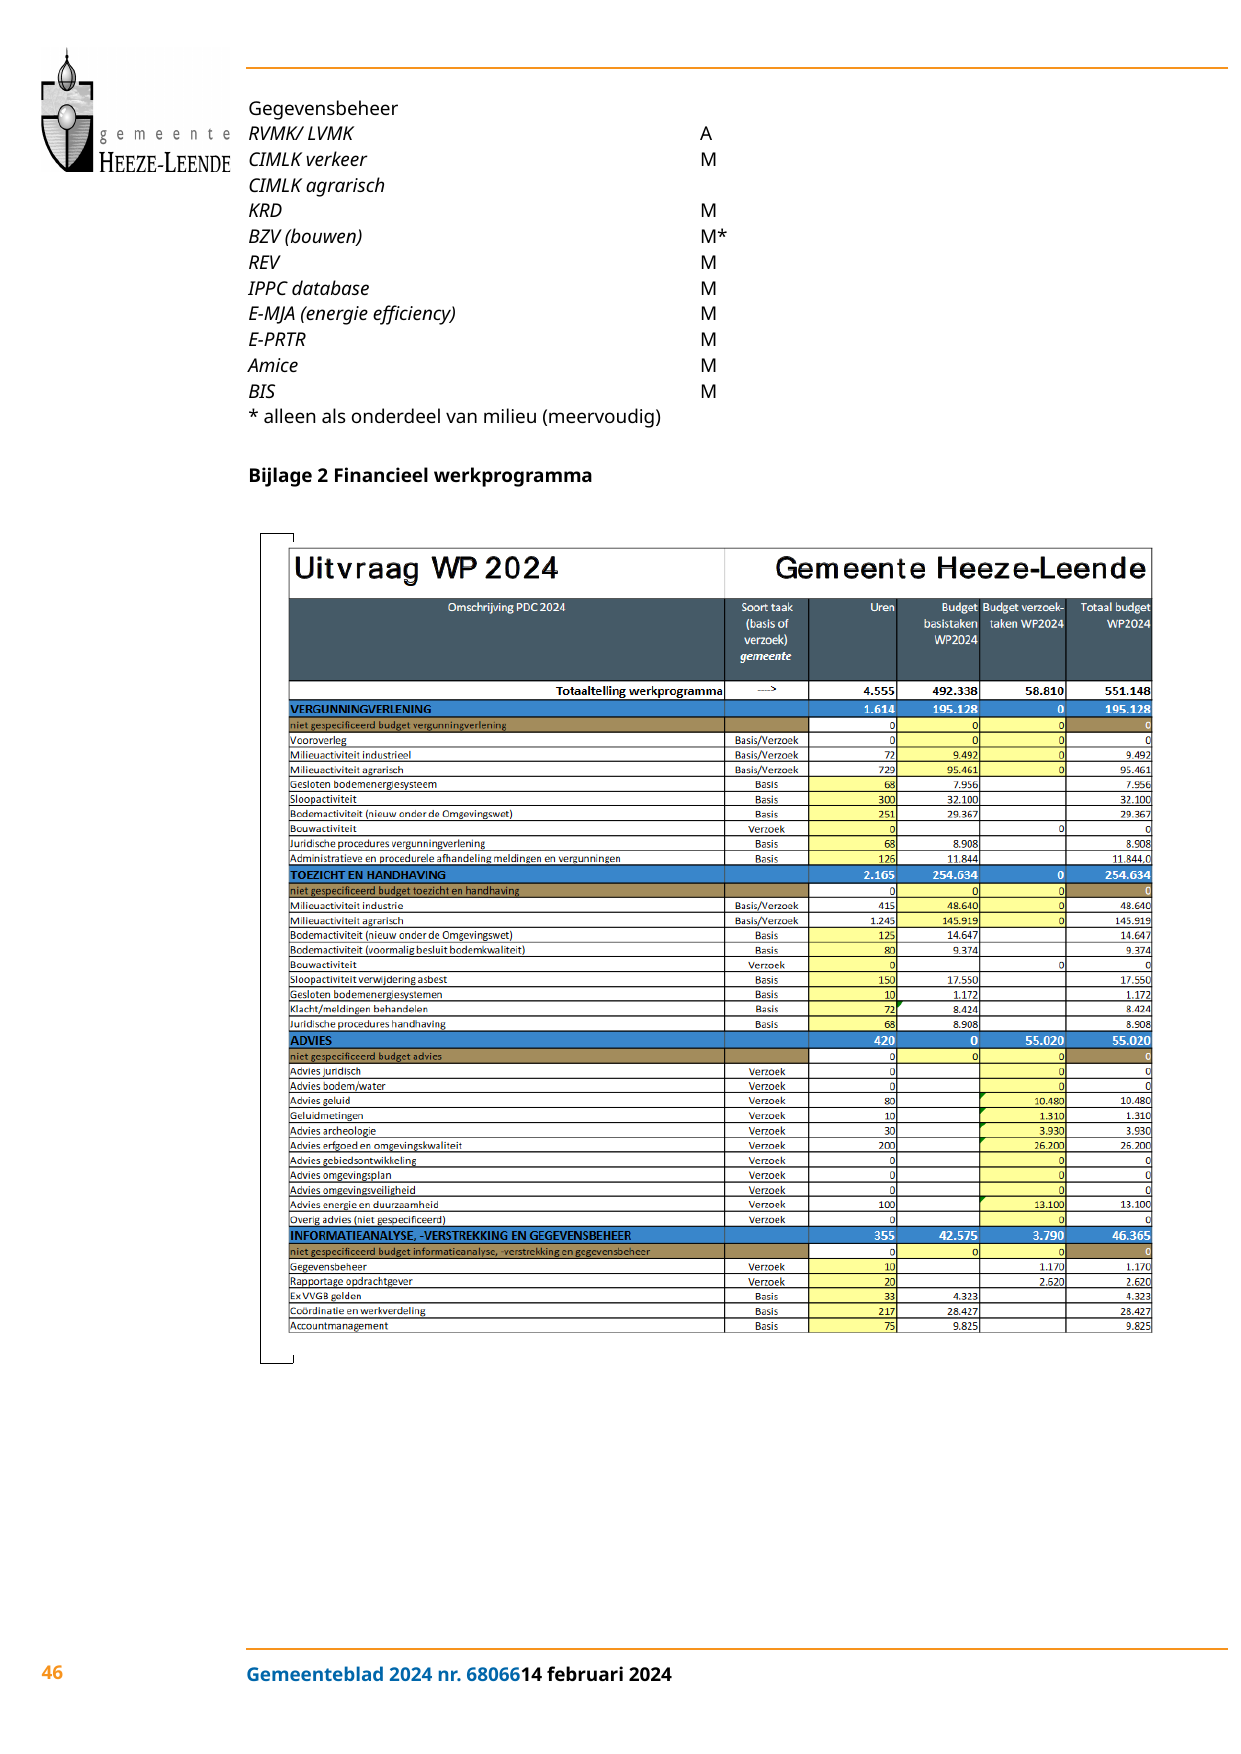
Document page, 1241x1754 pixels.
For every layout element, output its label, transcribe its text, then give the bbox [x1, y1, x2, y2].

table_cell [700, 404, 1152, 429]
picture [268, 542, 1173, 1355]
table_cell M* [700, 224, 1152, 249]
table_cell CIMLK verkeer [248, 146, 700, 172]
table_cell Amice [248, 352, 700, 378]
table_cell M [700, 198, 1152, 223]
table_cell RVMK/ LVMK [248, 121, 700, 146]
table_cell REV [248, 249, 700, 275]
table_cell M [700, 326, 1152, 352]
table_cell M [700, 146, 1152, 172]
table_cell A [700, 121, 1152, 146]
table_cell [700, 95, 1152, 121]
table_cell M [700, 249, 1152, 275]
table_cell BZV (bouwen) [248, 224, 700, 249]
table_cell E-PRTR [248, 326, 700, 352]
table_cell M [700, 301, 1152, 326]
table_cell KRD [248, 198, 700, 223]
table_cell M [700, 378, 1152, 403]
table_cell BIS [248, 378, 700, 403]
table_cell M [700, 275, 1152, 301]
text Bijlage 2 Financieel werkprogramma [248, 462, 1152, 488]
table_cell E-MJA (energie efficiency) [248, 301, 700, 326]
picture [41, 47, 231, 172]
table_cell CIMLK agrarisch [248, 172, 700, 198]
table_cell IPPC database [248, 275, 700, 301]
table_cell [700, 172, 1152, 198]
table_cell * alleen als onderdeel van milieu (meervoudig) [248, 404, 700, 429]
table_cell Gegevensbeheer [248, 95, 700, 121]
table_cell M [700, 352, 1152, 378]
